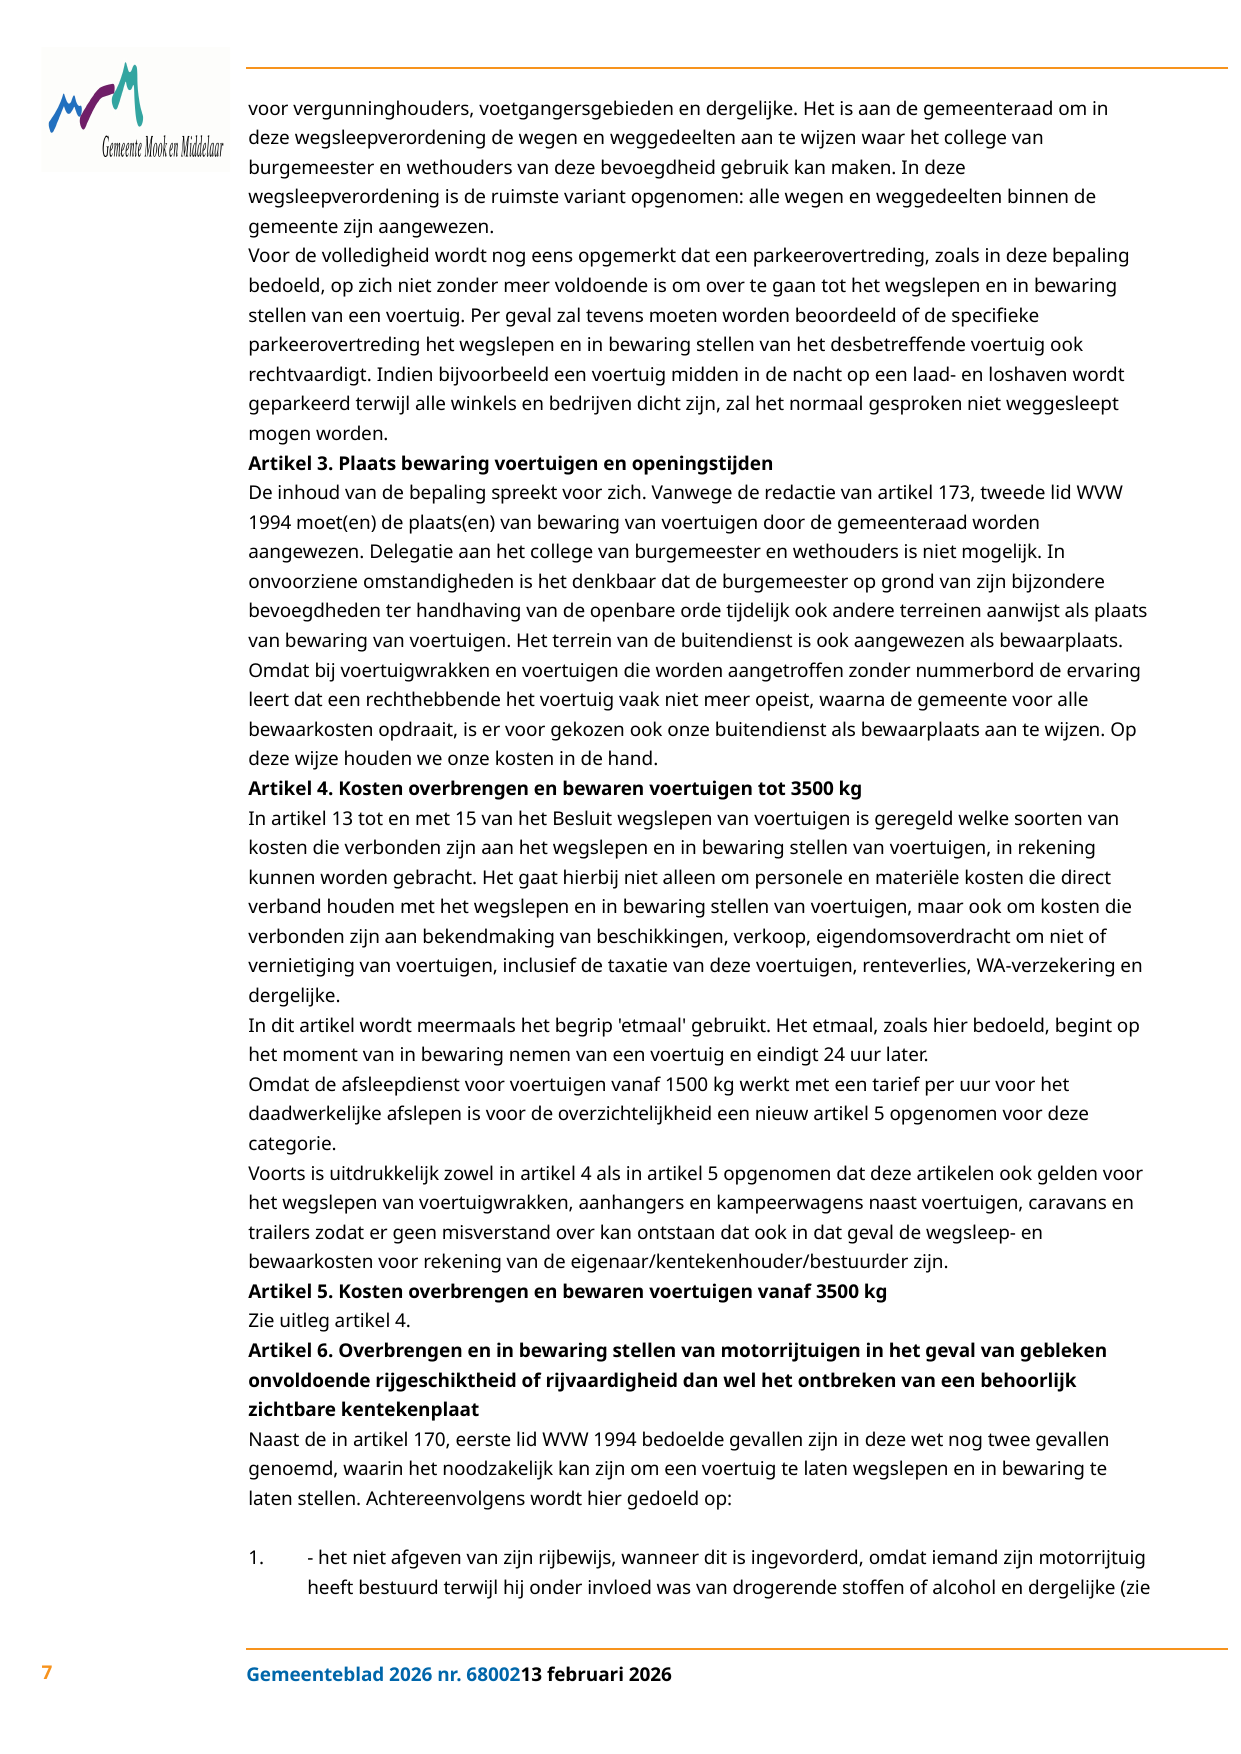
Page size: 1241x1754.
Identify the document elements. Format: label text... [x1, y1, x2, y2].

text Naast de in artikel 170, eerste lid WVW 1994 bedoelde gevallen zijn in deze wet nog twee gevallen genoemd, waarin het noodzakelijk kan zijn om een voertuig te laten wegslepen en in bewaring te laten stellen. Achtereenvolgens wordt hier gedoeld op: [248, 1426, 1152, 1511]
text voor vergunninghouders, voetgangersgebieden en dergelijke. Het is aan de gemeenteraad om in deze wegsleepverordening de wegen en weggedeelten aan te wijzen waar het college van burgemeester en wethouders van deze bevoegdheid gebruik kan maken. In deze wegsleepverordening is de ruimste variant opgenomen: alle wegen en weggedeelten binnen de gemeente zijn aangewezen. [248, 95, 1152, 239]
list - het niet afgeven van zijn rijbewijs, wanneer dit is ingevorderd, omdat iemand zijn motorrijtuig heeft bestuurd terwijl hij onder invloed was van drogerende stoffen of alcohol en dergelijke (zie [248, 1544, 1152, 1600]
picture [41, 47, 231, 172]
text De inhoud van de bepaling spreekt voor zich. Vanwege de redactie van artikel 173, tweede lid WVW 1994 moet(en) de plaats(en) van bewaring van voertuigen door de gemeenteraad worden aangewezen. Delegatie aan het college van burgemeester en wethouders is niet mogelijk. In onvoorziene omstandigheden is het denkbaar dat de burgemeester op grond van zijn bijzondere bevoegdheden ter handhaving van de openbare orde tijdelijk ook andere terreinen aanwijst als plaats van bewaring van voertuigen. Het terrein van de buitendienst is ook aangewezen als bewaarplaats. Omdat bij voertuigwrakken en voertuigen die worden aangetroffen zonder nummerbord de ervaring leert dat een rechthebbende het voertuig vaak niet meer opeist, waarna de gemeente voor alle bewaarkosten opdraait, is er voor gekozen ook onze buitendienst als bewaarplaats aan te wijzen. Op deze wijze houden we onze kosten in de hand. [248, 479, 1152, 771]
text In artikel 13 tot en met 15 van het Besluit wegslepen van voertuigen is geregeld welke soorten van kosten die verbonden zijn aan het wegslepen en in bewaring stellen van voertuigen, in rekening kunnen worden gebracht. Het gaat hierbij niet alleen om personele en materiële kosten die direct verband houden met het wegslepen en in bewaring stellen van voertuigen, maar ook om kosten die verbonden zijn aan bekendmaking van beschikkingen, verkoop, eigendomsoverdracht om niet of vernietiging van voertuigen, inclusief de taxatie van deze voertuigen, renteverlies, WA-verzekering en dergelijke. [248, 805, 1152, 1008]
text Omdat de afsleepdienst voor voertuigen vanaf 1500 kg werkt met een tarief per uur voor het daadwerkelijke afslepen is voor de overzichtelijkheid een nieuw artikel 5 opgenomen voor deze categorie. [248, 1071, 1152, 1156]
text Artikel 6. Overbrengen en in bewaring stellen van motorrijtuigen in het geval van gebleken onvoldoende rijgeschiktheid of rijvaardigheid dan wel het ontbreken van een behoorlijk zichtbare kentekenplaat [248, 1337, 1152, 1422]
text Artikel 4. Kosten overbrengen en bewaren voertuigen tot 3500 kg [248, 775, 1152, 801]
text Voorts is uitdrukkelijk zowel in artikel 4 als in artikel 5 opgenomen dat deze artikelen ook gelden voor het wegslepen van voertuigwrakken, aanhangers en kampeerwagens naast voertuigen, caravans en trailers zodat er geen misverstand over kan ontstaan dat ook in dat geval de wegsleep- en bewaarkosten voor rekening van de eigenaar/kentekenhouder/bestuurder zijn. [248, 1160, 1152, 1274]
text Artikel 5. Kosten overbrengen en bewaren voertuigen vanaf 3500 kg [248, 1278, 1152, 1304]
text In dit artikel wordt meermaals het begrip 'etmaal' gebruikt. Het etmaal, zoals hier bedoeld, begint op het moment van in bewaring nemen van een voertuig en eindigt 24 uur later. [248, 1012, 1152, 1067]
text Artikel 3. Plaats bewaring voertuigen en openingstijden [248, 450, 1152, 476]
text Voor de volledigheid wordt nog eens opgemerkt dat een parkeerovertreding, zoals in deze bepaling bedoeld, op zich niet zonder meer voldoende is om over te gaan tot het wegslepen en in bewaring stellen van een voertuig. Per geval zal tevens moeten worden beoordeeld of de specifieke parkeerovertreding het wegslepen en in bewaring stellen van het desbetreffende voertuig ook rechtvaardigt. Indien bijvoorbeeld een voertuig midden in de nacht op een laad- en loshaven wordt geparkeerd terwijl alle winkels en bedrijven dicht zijn, zal het normaal gesproken niet weggesleept mogen worden. [248, 243, 1152, 446]
text Zie uitleg artikel 4. [248, 1308, 1152, 1333]
